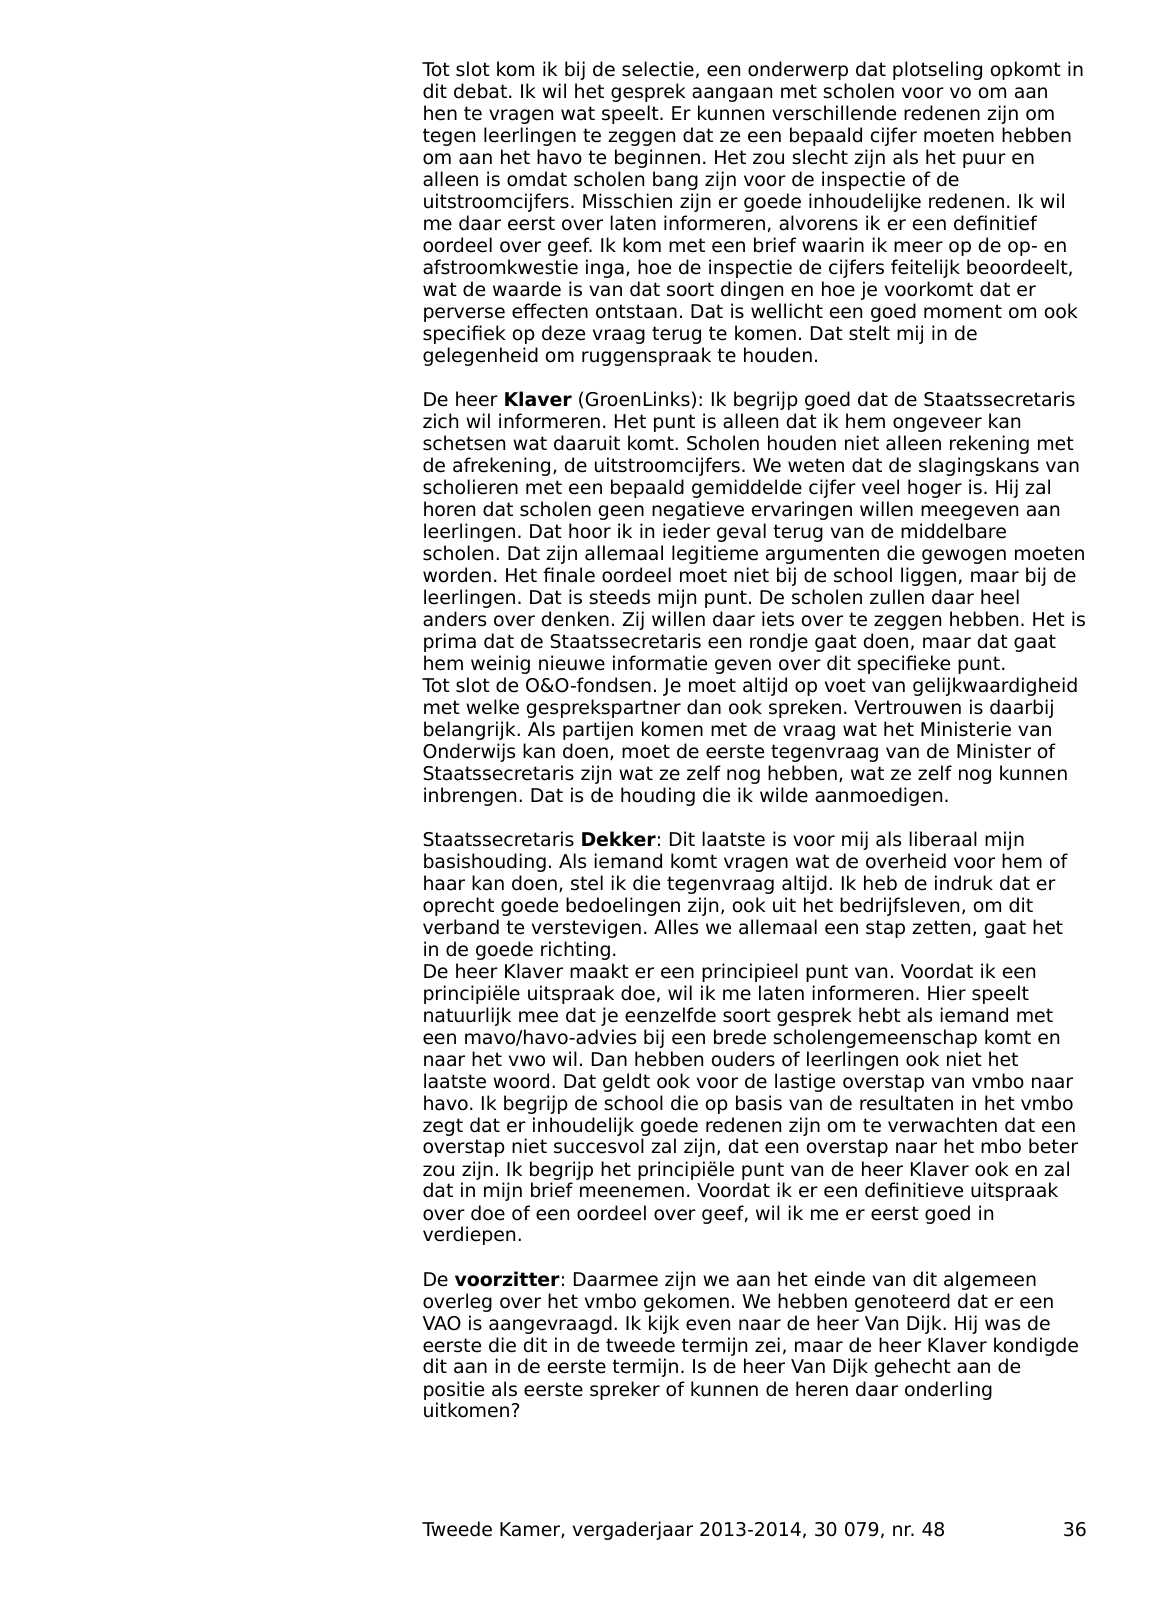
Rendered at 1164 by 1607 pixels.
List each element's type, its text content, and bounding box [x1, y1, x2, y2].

text De voorzitter: Daarmee zijn we aan het einde van dit algemeen overleg over het vmbo gekomen. We hebben genoteerd dat er een VAO is aangevraagd. Ik kijk even naar de heer Van Dijk. Hij was de eerste die dit in de tweede termijn zei, maar de heer Klaver kondigde dit aan in de eerste termijn. Is de heer Van Dijk gehecht aan de positie als eerste spreker of kunnen de heren daar onderling uitkomen? [422, 1268, 1087, 1422]
text Tot slot de O&O-fondsen. Je moet altijd op voet van gelijkwaardigheid met welke gesprekspartner dan ook spreken. Vertrouwen is daarbij belangrijk. Als partijen komen met de vraag wat het Ministerie van Onderwijs kan doen, moet de eerste tegenvraag van de Minister of Staatssecretaris zijn wat ze zelf nog hebben, wat ze zelf nog kunnen inbrengen. Dat is de houding die ik wilde aanmoedigen. [422, 675, 1087, 807]
text De heer Klaver maakt er een principieel punt van. Voordat ik een principiële uitspraak doe, wil ik me laten informeren. Hier speelt natuurlijk mee dat je eenzelfde soort gesprek hebt als iemand met een mavo/havo-advies bij een brede scholengemeenschap komt en naar het vwo wil. Dan hebben ouders of leerlingen ook niet het laatste woord. Dat geldt ook voor de lastige overstap van vmbo naar havo. Ik begrijp de school die op basis van de resultaten in het vmbo zegt dat er inhoudelijk goede redenen zijn om te verwachten dat een overstap niet succesvol zal zijn, dat een overstap naar het mbo beter zou zijn. Ik begrijp het principiële punt van de heer Klaver ook en zal dat in mijn brief meenemen. Voordat ik er een definitieve uitspraak over doe of een oordeel over geef, wil ik me er eerst goed in verdiepen. [422, 961, 1087, 1246]
text Tot slot kom ik bij de selectie, een onderwerp dat plotseling opkomt in dit debat. Ik wil het gesprek aangaan met scholen voor vo om aan hen te vragen wat speelt. Er kunnen verschillende redenen zijn om tegen leerlingen te zeggen dat ze een bepaald cijfer moeten hebben om aan het havo te beginnen. Het zou slecht zijn als het puur en alleen is omdat scholen bang zijn voor de inspectie of de uitstroomcijfers. Misschien zijn er goede inhoudelijke redenen. Ik wil me daar eerst over laten informeren, alvorens ik er een definitief oordeel over geef. Ik kom met een brief waarin ik meer op de op- en afstroomkwestie inga, hoe de inspectie de cijfers feitelijk beoordeelt, wat de waarde is van dat soort dingen en hoe je voorkomt dat er perverse effecten ontstaan. Dat is wellicht een goed moment om ook specifiek op deze vraag terug te komen. Dat stelt mij in de gelegenheid om ruggenspraak te houden. [422, 59, 1087, 367]
text Staatssecretaris Dekker: Dit laatste is voor mij als liberaal mijn basishouding. Als iemand komt vragen wat de overheid voor hem of haar kan doen, stel ik die tegenvraag altijd. Ik heb de indruk dat er oprecht goede bedoelingen zijn, ook uit het bedrijfsleven, om dit verband te verstevigen. Alles we allemaal een stap zetten, gaat het in de goede richting. [422, 829, 1087, 961]
text De heer Klaver (GroenLinks): Ik begrijp goed dat de Staatssecretaris zich wil informeren. Het punt is alleen dat ik hem ongeveer kan schetsen wat daaruit komt. Scholen houden niet alleen rekening met de afrekening, de uitstroomcijfers. We weten dat de slagingskans van scholieren met een bepaald gemiddelde cijfer veel hoger is. Hij zal horen dat scholen geen negatieve ervaringen willen meegeven aan leerlingen. Dat hoor ik in ieder geval terug van de middelbare scholen. Dat zijn allemaal legitieme argumenten die gewogen moeten worden. Het finale oordeel moet niet bij de school liggen, maar bij de leerlingen. Dat is steeds mijn punt. De scholen zullen daar heel anders over denken. Zij willen daar iets over te zeggen hebben. Het is prima dat de Staatssecretaris een rondje gaat doen, maar dat gaat hem weinig nieuwe informatie geven over dit specifieke punt. [422, 389, 1087, 675]
